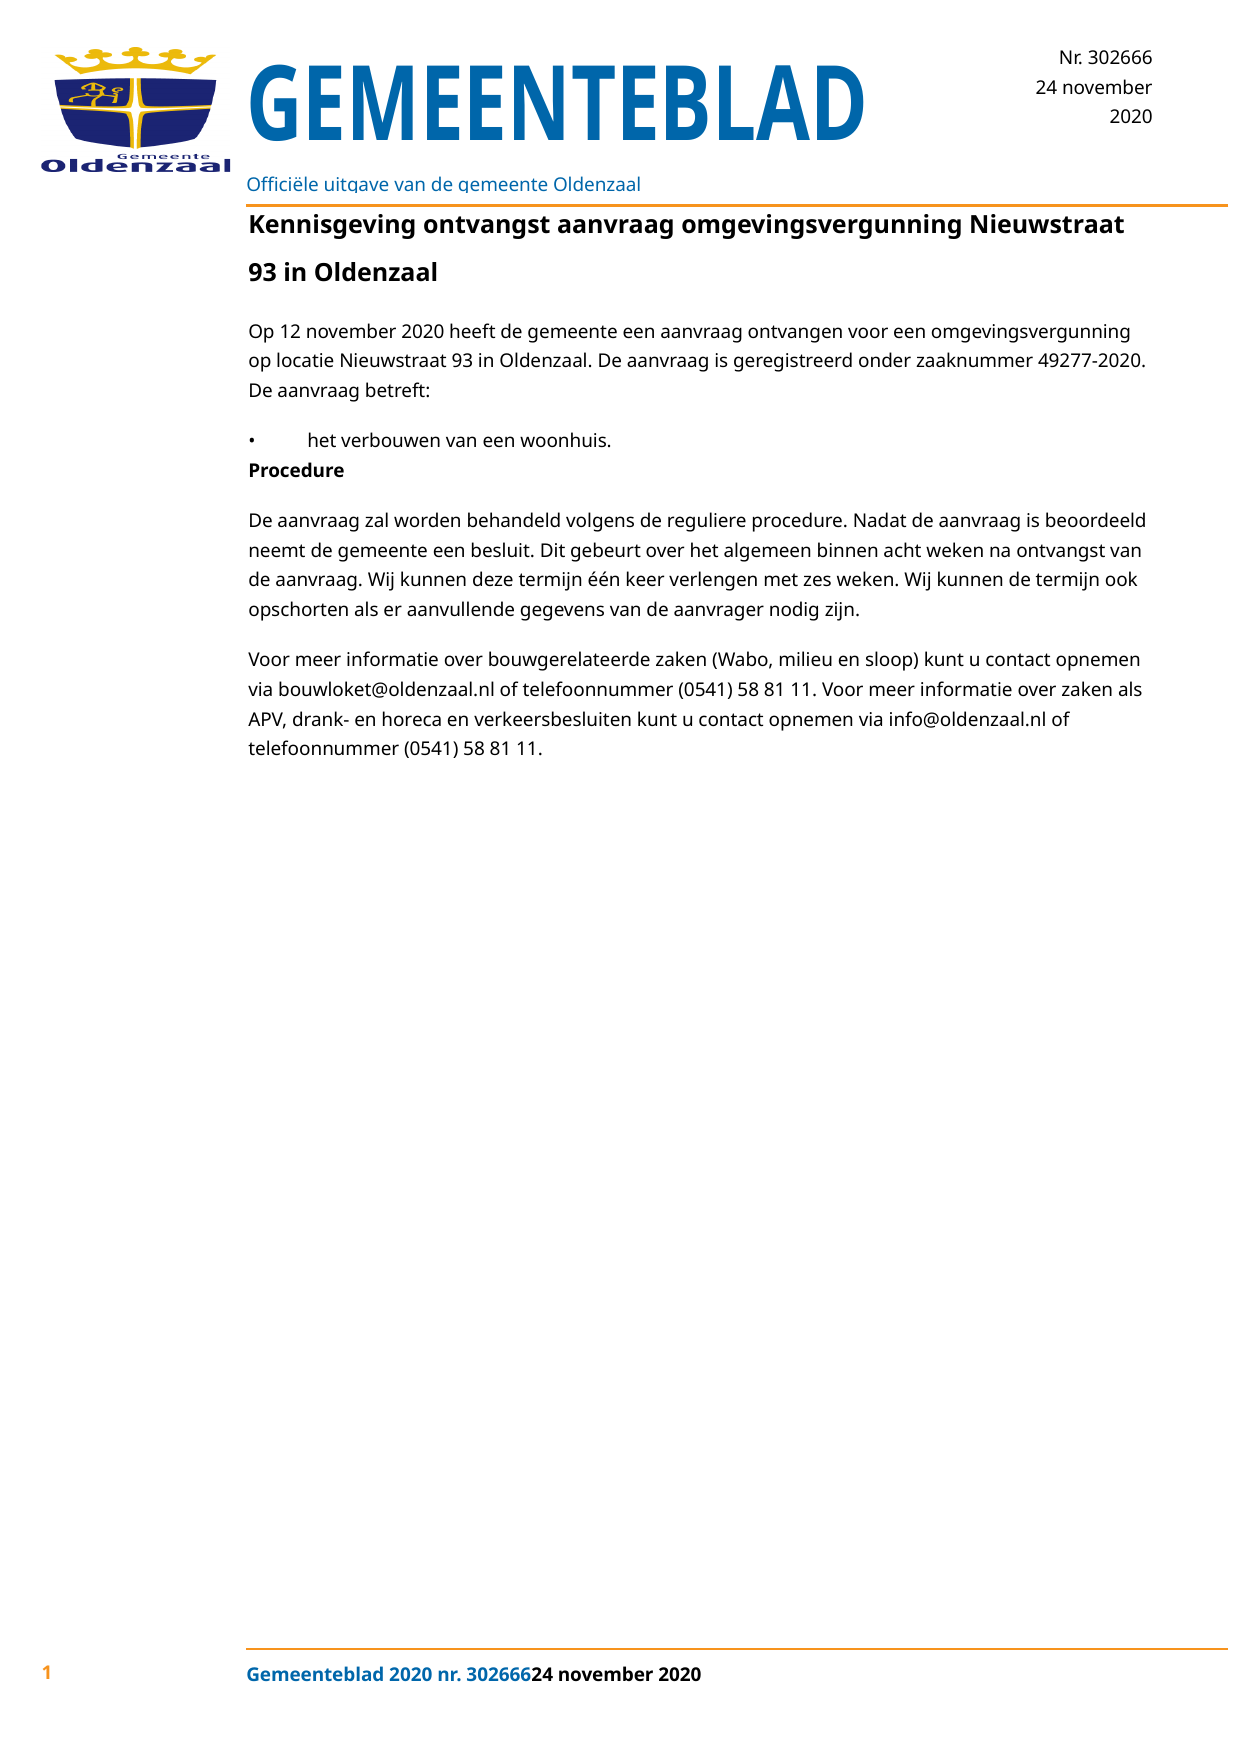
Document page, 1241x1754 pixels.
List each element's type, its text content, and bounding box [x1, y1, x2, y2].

text Op 12 november 2020 heeft de gemeente een aanvraag ontvangen voor een omgevingsvergunning op locatie Nieuwstraat 93 in Oldenzaal. De aanvraag is geregistreerd onder zaaknummer 49277-2020. De aanvraag betreft: [248, 318, 1152, 403]
list het verbouwen van een woonhuis. [248, 427, 1152, 453]
text Voor meer informatie over bouwgerelateerde zaken (Wabo, milieu en sloop) kunt u contact opnemen via bouwloket@oldenzaal.nl of telefoonnummer (0541) 58 81 11. Voor meer informatie over zaken als APV, drank- en horeca en verkeersbesluiten kunt u contact opnemen via info@oldenzaal.nl of telefoonnummer (0541) 58 81 11. [248, 647, 1152, 761]
text De aanvraag zal worden behandeld volgens de reguliere procedure. Nadat de aanvraag is beoordeeld neemt de gemeente een besluit. Dit gebeurt over het algemeen binnen acht weken na ontvangst van de aanvraag. Wij kunnen deze termijn één keer verlengen met zes weken. Wij kunnen de termijn ook opschorten als er aanvullende gegevens van de aanvrager nodig zijn. [248, 507, 1152, 622]
text Kennisgeving ontvangst aanvraag omgevingsvergunning Nieuwstraat 93 in Oldenzaal [248, 207, 1152, 288]
picture [41, 47, 231, 172]
text Procedure [248, 457, 1152, 483]
